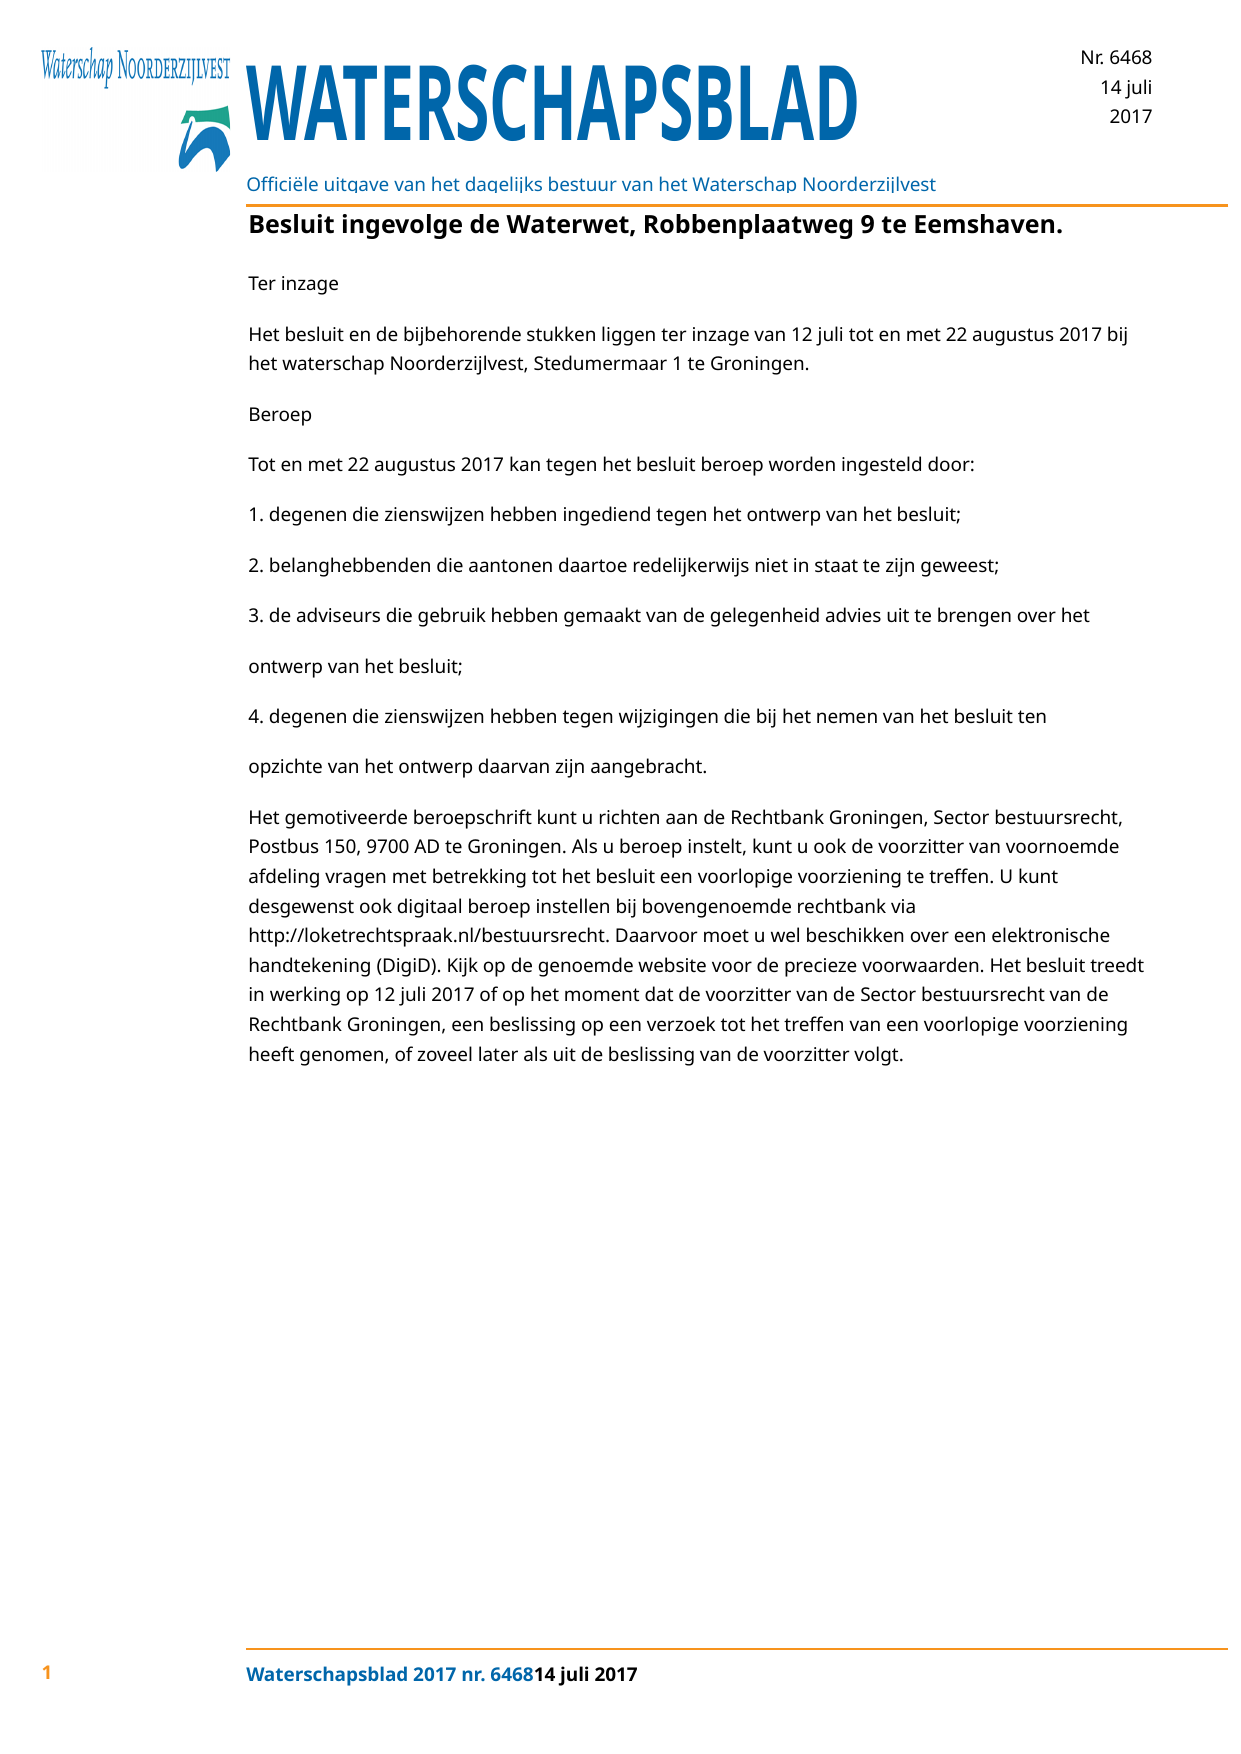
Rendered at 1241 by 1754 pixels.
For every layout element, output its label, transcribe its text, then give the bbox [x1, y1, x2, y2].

text opzichte van het ontwerp daarvan zijn aangebracht. [248, 754, 1152, 779]
text Ter inzage [248, 270, 1152, 296]
text 3. de adviseurs die gebruik hebben gemaakt van de gelegenheid advies uit te brengen over het [248, 602, 1152, 628]
text 1. degenen die zienswijzen hebben ingediend tegen het ontwerp van het besluit; [248, 502, 1152, 527]
text 2. belanghebbenden die aantonen daartoe redelijkerwijs niet in staat te zijn geweest; [248, 552, 1152, 578]
text Het besluit en de bijbehorende stukken liggen ter inzage van 12 juli tot en met 22 augustus 2017 bij het waterschap Noorderzijlvest, Stedumermaar 1 te Groningen. [248, 321, 1152, 376]
text Besluit ingevolge de Waterwet, Robbenplaatweg 9 te Eemshaven. [248, 207, 1152, 241]
text Het gemotiveerde beroepschrift kunt u richten aan de Rechtbank Groningen, Sector bestuursrecht, Postbus 150, 9700 AD te Groningen. Als u beroep instelt, kunt u ook de voorzitter van voornoemde afdeling vragen met betrekking tot het besluit een voorlopige voorziening te treffen. U kunt desgewenst ook digitaal beroep instellen bij bovengenoemde rechtbank via http://loketrechtspraak.nl/bestuursrecht. Daarvoor moet u wel beschikken over een elektronische handtekening (DigiD). Kijk op de genoemde website voor de precieze voorwaarden. Het besluit treedt in werking op 12 juli 2017 of op het moment dat de voorzitter van de Sector bestuursrecht van de Rechtbank Groningen, een beslissing op een verzoek tot het treffen van een voorlopige voorziening heeft genomen, of zoveel later als uit de beslissing van de voorzitter volgt. [248, 804, 1152, 1066]
text Tot en met 22 augustus 2017 kan tegen het besluit beroep worden ingesteld door: [248, 451, 1152, 477]
text ontwerp van het besluit; [248, 653, 1152, 678]
picture [41, 47, 231, 172]
text Beroep [248, 401, 1152, 426]
text 4. degenen die zienswijzen hebben tegen wijzigingen die bij het nemen van het besluit ten [248, 703, 1152, 729]
